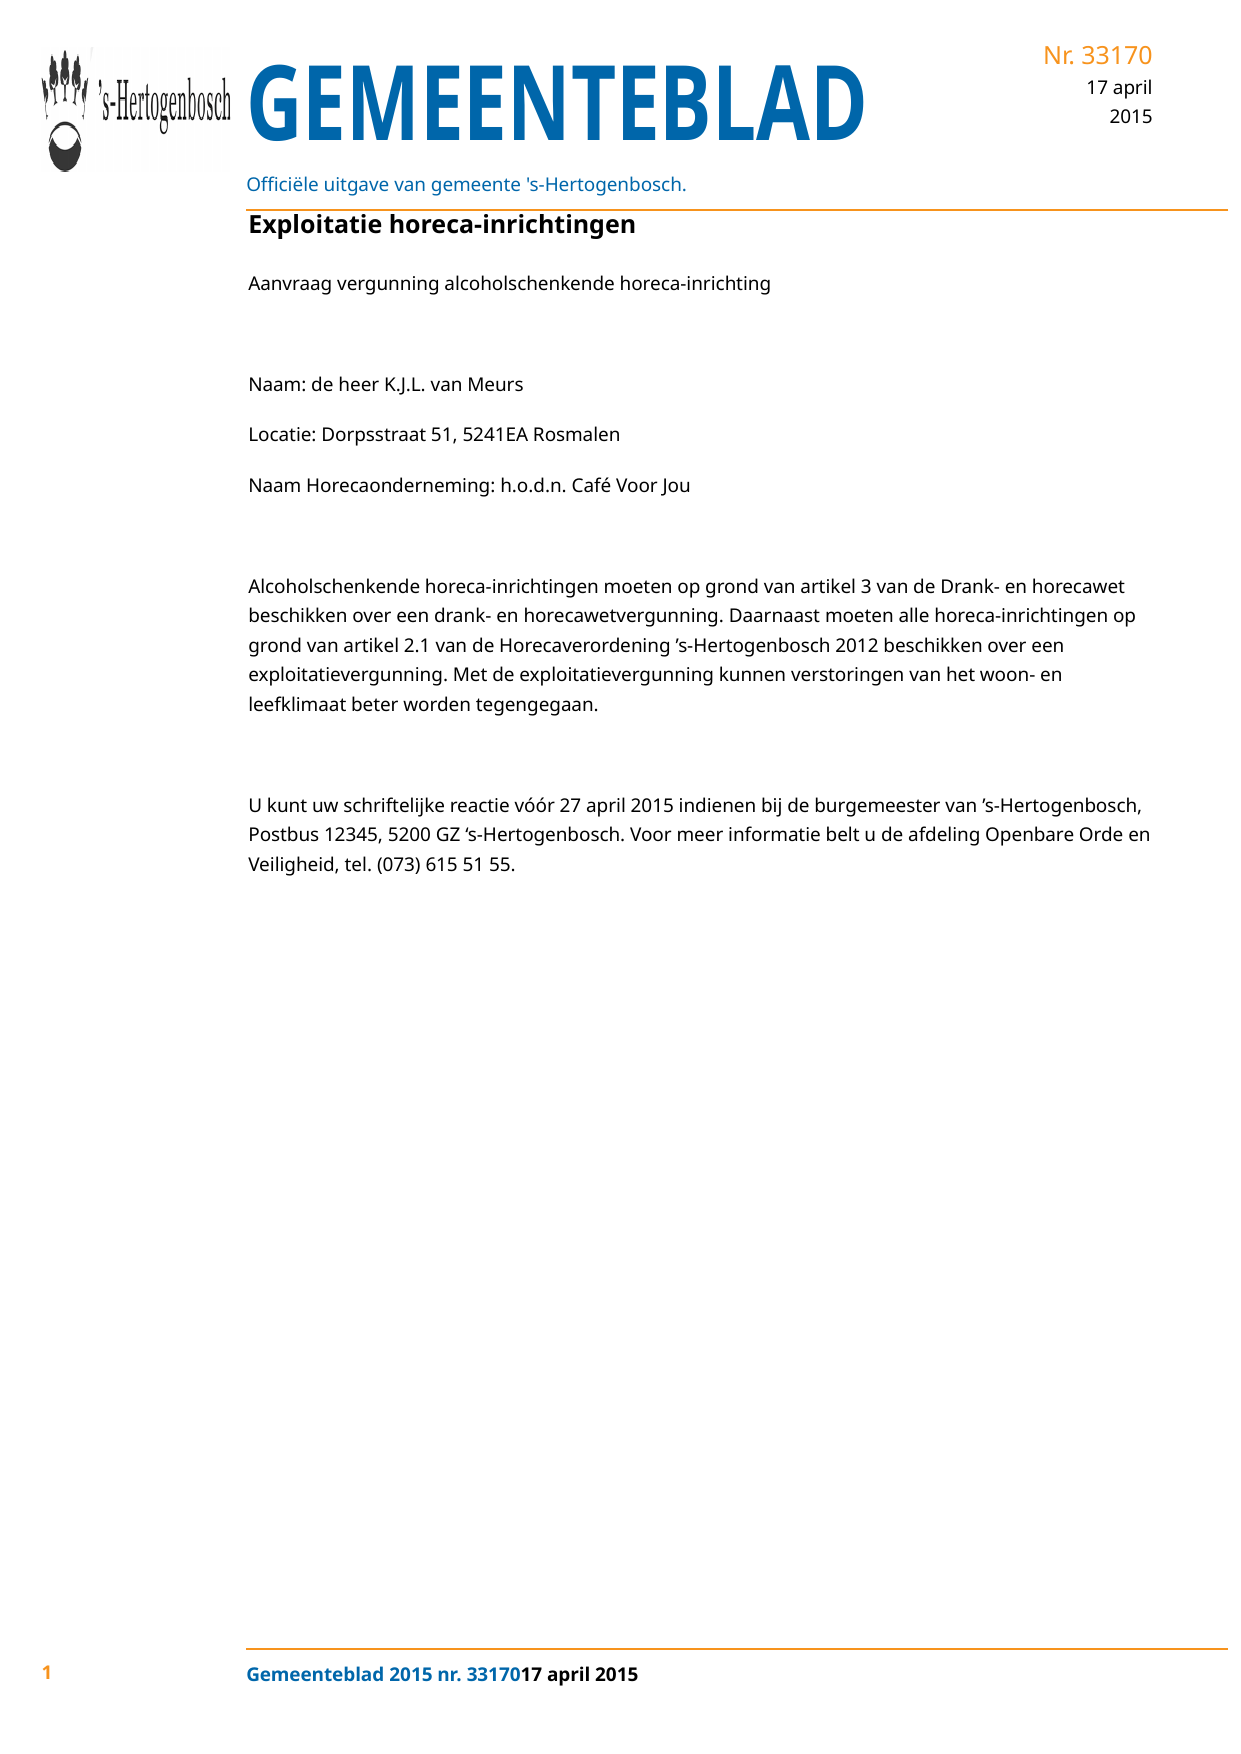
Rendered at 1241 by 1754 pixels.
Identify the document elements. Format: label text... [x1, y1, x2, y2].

text Locatie: Dorpsstraat 51, 5241EA Rosmalen [248, 422, 1152, 447]
text Naam: de heer K.J.L. van Meurs [248, 371, 1152, 397]
text Aanvraag vergunning alcoholschenkende horeca-inrichting [248, 270, 1152, 296]
picture [41, 47, 231, 172]
text U kunt uw schriftelijke reactie vóór 27 april 2015 indienen bij de burgemeester van ’s-Hertogenbosch, Postbus 12345, 5200 GZ ‘s-Hertogenbosch. Voor meer informatie belt u de afdeling Openbare Orde en Veiligheid, tel. (073) 615 51 55. [248, 792, 1152, 877]
text Exploitatie horeca-inrichtingen [248, 211, 1152, 241]
text Alcoholschenkende horeca-inrichtingen moeten op grond van artikel 3 van de Drank- en horecawet beschikken over een drank- en horecawetvergunning. Daarnaast moeten alle horeca-inrichtingen op grond van artikel 2.1 van de Horecaverordening ’s-Hertogenbosch 2012 beschikken over een exploitatievergunning. Met de exploitatievergunning kunnen verstoringen van het woon- en leefklimaat beter worden tegengegaan. [248, 573, 1152, 717]
text Naam Horecaonderneming: h.o.d.n. Café Voor Jou [248, 472, 1152, 498]
